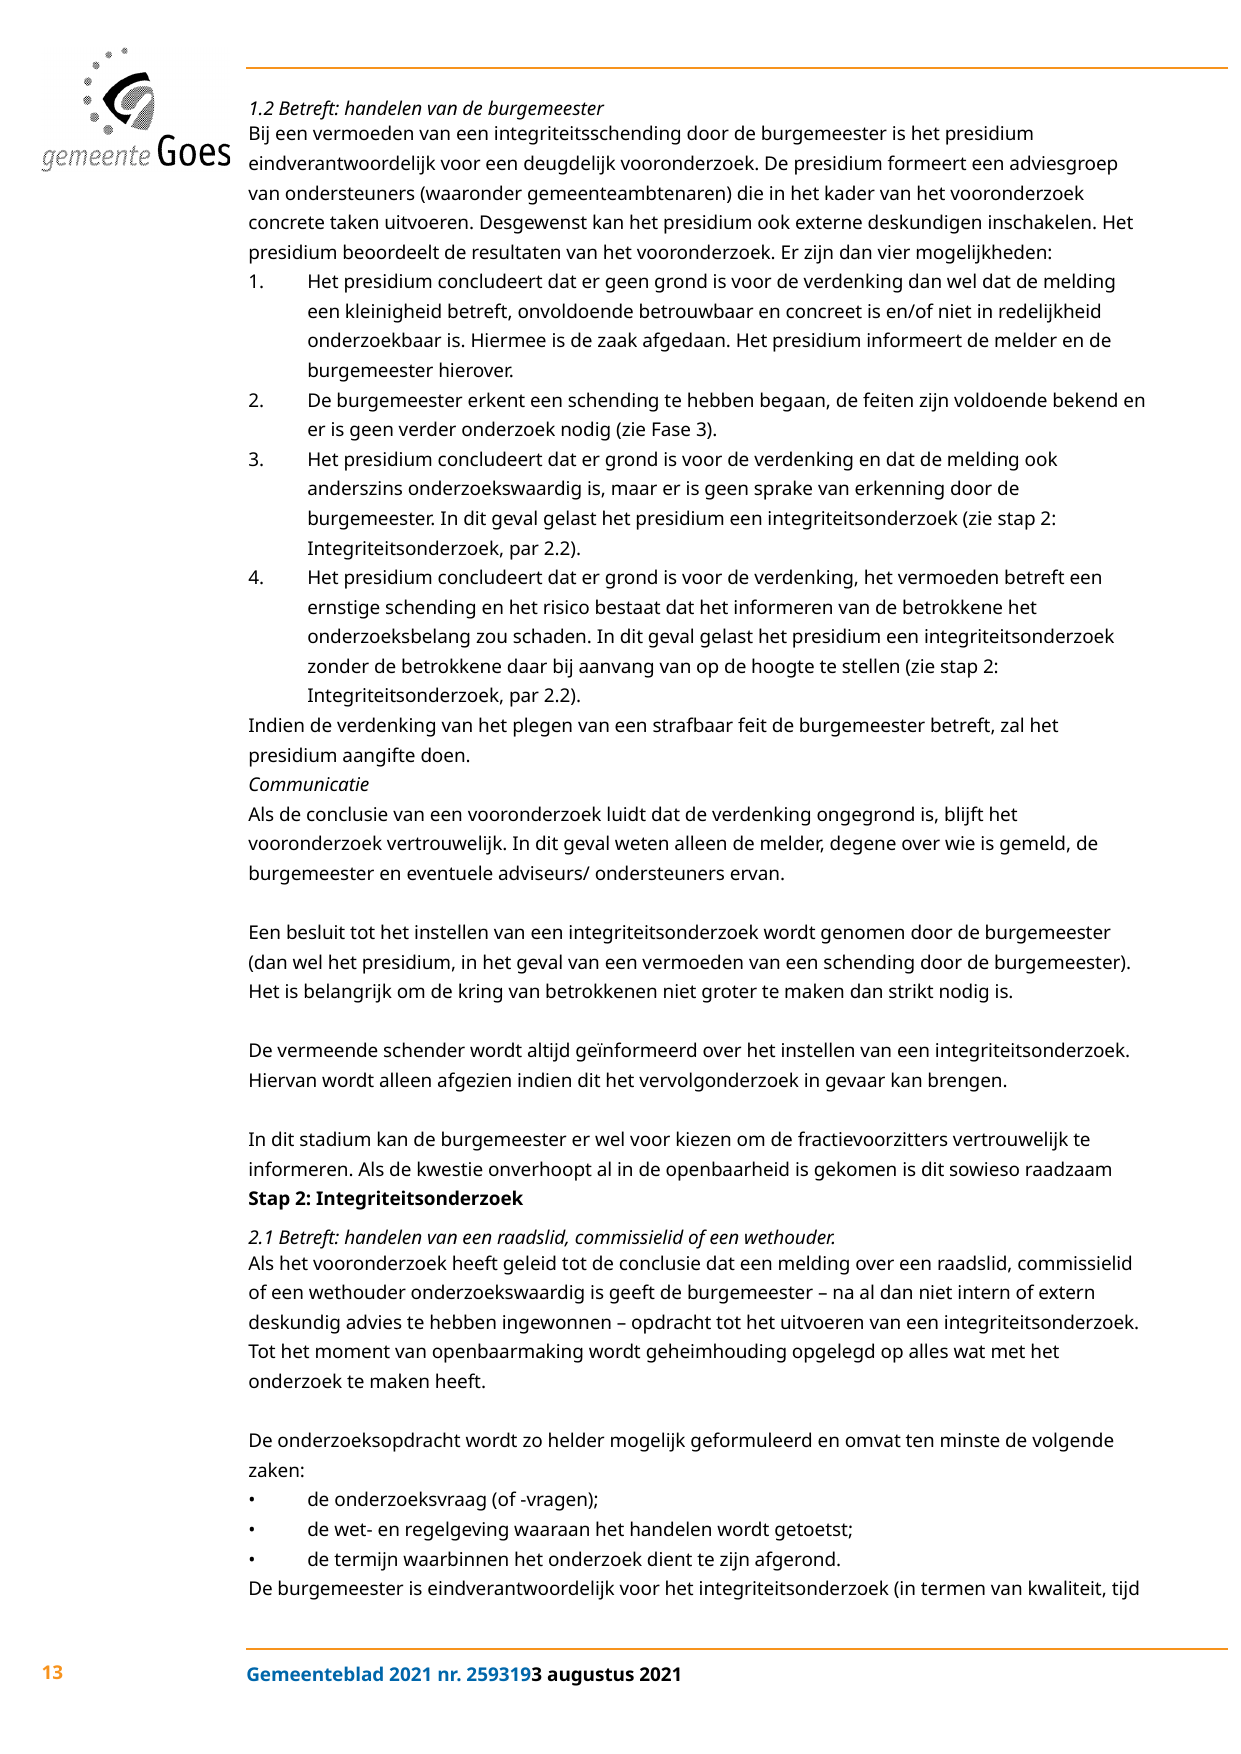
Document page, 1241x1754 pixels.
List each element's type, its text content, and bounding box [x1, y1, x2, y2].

picture [41, 47, 231, 172]
text Indien de verdenking van het plegen van een strafbaar feit de burgemeester betreft, zal het presidium aangifte doen. [248, 712, 1152, 767]
text Stap 2: Integriteitsonderzoek [248, 1185, 1152, 1211]
text Bij een vermoeden van een integriteitsschending door de burgemeester is het presidium eindverantwoordelijk voor een deugdelijk vooronderzoek. De presidium formeert een adviesgroep van ondersteuners (waaronder gemeenteambtenaren) die in het kader van het vooronderzoek concrete taken uitvoeren. Desgewenst kan het presidium ook externe deskundigen inschakelen. Het presidium beoordeelt de resultaten van het vooronderzoek. Er zijn dan vier mogelijkheden: [248, 121, 1152, 264]
text 2.1 Betreft: handelen van een raadslid, commissielid of een wethouder. [248, 1224, 1152, 1250]
text 1.2 Betreft: handelen van de burgemeester [248, 95, 1152, 121]
list Het presidium concludeert dat er grond is voor de verdenking, het vermoeden betreft een ernstige schending en het risico bestaat dat het informeren van de betrokkene het onderzoeksbelang zou schaden. In dit geval gelast het presidium een integriteitsonderzoek zonder de betrokkene daar bij aanvang van op de hoogte te stellen (zie stap 2: Integriteitsonderzoek, par 2.2). [248, 564, 1152, 708]
text Als het vooronderzoek heeft geleid tot de conclusie dat een melding over een raadslid, commissielid of een wethouder onderzoekswaardig is geeft de burgemeester – na al dan niet intern of extern deskundig advies te hebben ingewonnen – opdracht tot het uitvoeren van een integriteitsonderzoek. Tot het moment van openbaarmaking wordt geheimhouding opgelegd op alles wat met het onderzoek te maken heeft. [248, 1250, 1152, 1394]
list de onderzoeksvraag (of -vragen); [248, 1487, 1152, 1512]
text De onderzoeksopdracht wordt zo helder mogelijk geformuleerd en omvat ten minste de volgende zaken: [248, 1427, 1152, 1483]
list Het presidium concludeert dat er grond is voor de verdenking en dat de melding ook anderszins onderzoekswaardig is, maar er is geen sprake van erkenning door de burgemeester. In dit geval gelast het presidium een integriteitsonderzoek (zie stap 2: Integriteitsonderzoek, par 2.2). [248, 446, 1152, 560]
list de termijn waarbinnen het onderzoek dient te zijn afgerond. [248, 1546, 1152, 1572]
list Het presidium concludeert dat er geen grond is voor de verdenking dan wel dat de melding een kleinigheid betreft, onvoldoende betrouwbaar en concreet is en/of niet in redelijkheid onderzoekbaar is. Hiermee is de zaak afgedaan. Het presidium informeert de melder en de burgemeester hierover. [248, 268, 1152, 383]
list De burgemeester erkent een schending te hebben begaan, de feiten zijn voldoende bekend en er is geen verder onderzoek nodig (zie Fase 3). [248, 387, 1152, 442]
list de wet- en regelgeving waaraan het handelen wordt getoetst; [248, 1516, 1152, 1542]
text De burgemeester is eindverantwoordelijk voor het integriteitsonderzoek (in termen van kwaliteit, tijd [248, 1575, 1152, 1601]
table_header Communicatie Als de conclusie van een vooronderzoek luidt dat de verdenking ongegrond is, blijft het vooronderzoek vertrouwelijk. In dit geval weten alleen de melder, degene over wie is gemeld, de burgemeester en eventuele adviseurs/ ondersteuners ervan. Een besluit tot het instellen van een integriteitsonderzoek wordt genomen door de burgemeester (dan wel het presidium, in het geval van een vermoeden van een schending door de burgemeester). Het is belangrijk om de kring van betrokkenen niet groter te maken dan strikt nodig is. De vermeende schender wordt altijd geïnformeerd over het instellen van een integriteitsonderzoek. Hiervan wordt alleen afgezien indien dit het vervolgonderzoek in gevaar kan brengen. In dit stadium kan de burgemeester er wel voor kiezen om de fractievoorzitters vertrouwelijk te informeren. Als de kwestie onverhoopt al in de openbaarheid is gekomen is dit sowieso raadzaam [248, 771, 1152, 1182]
